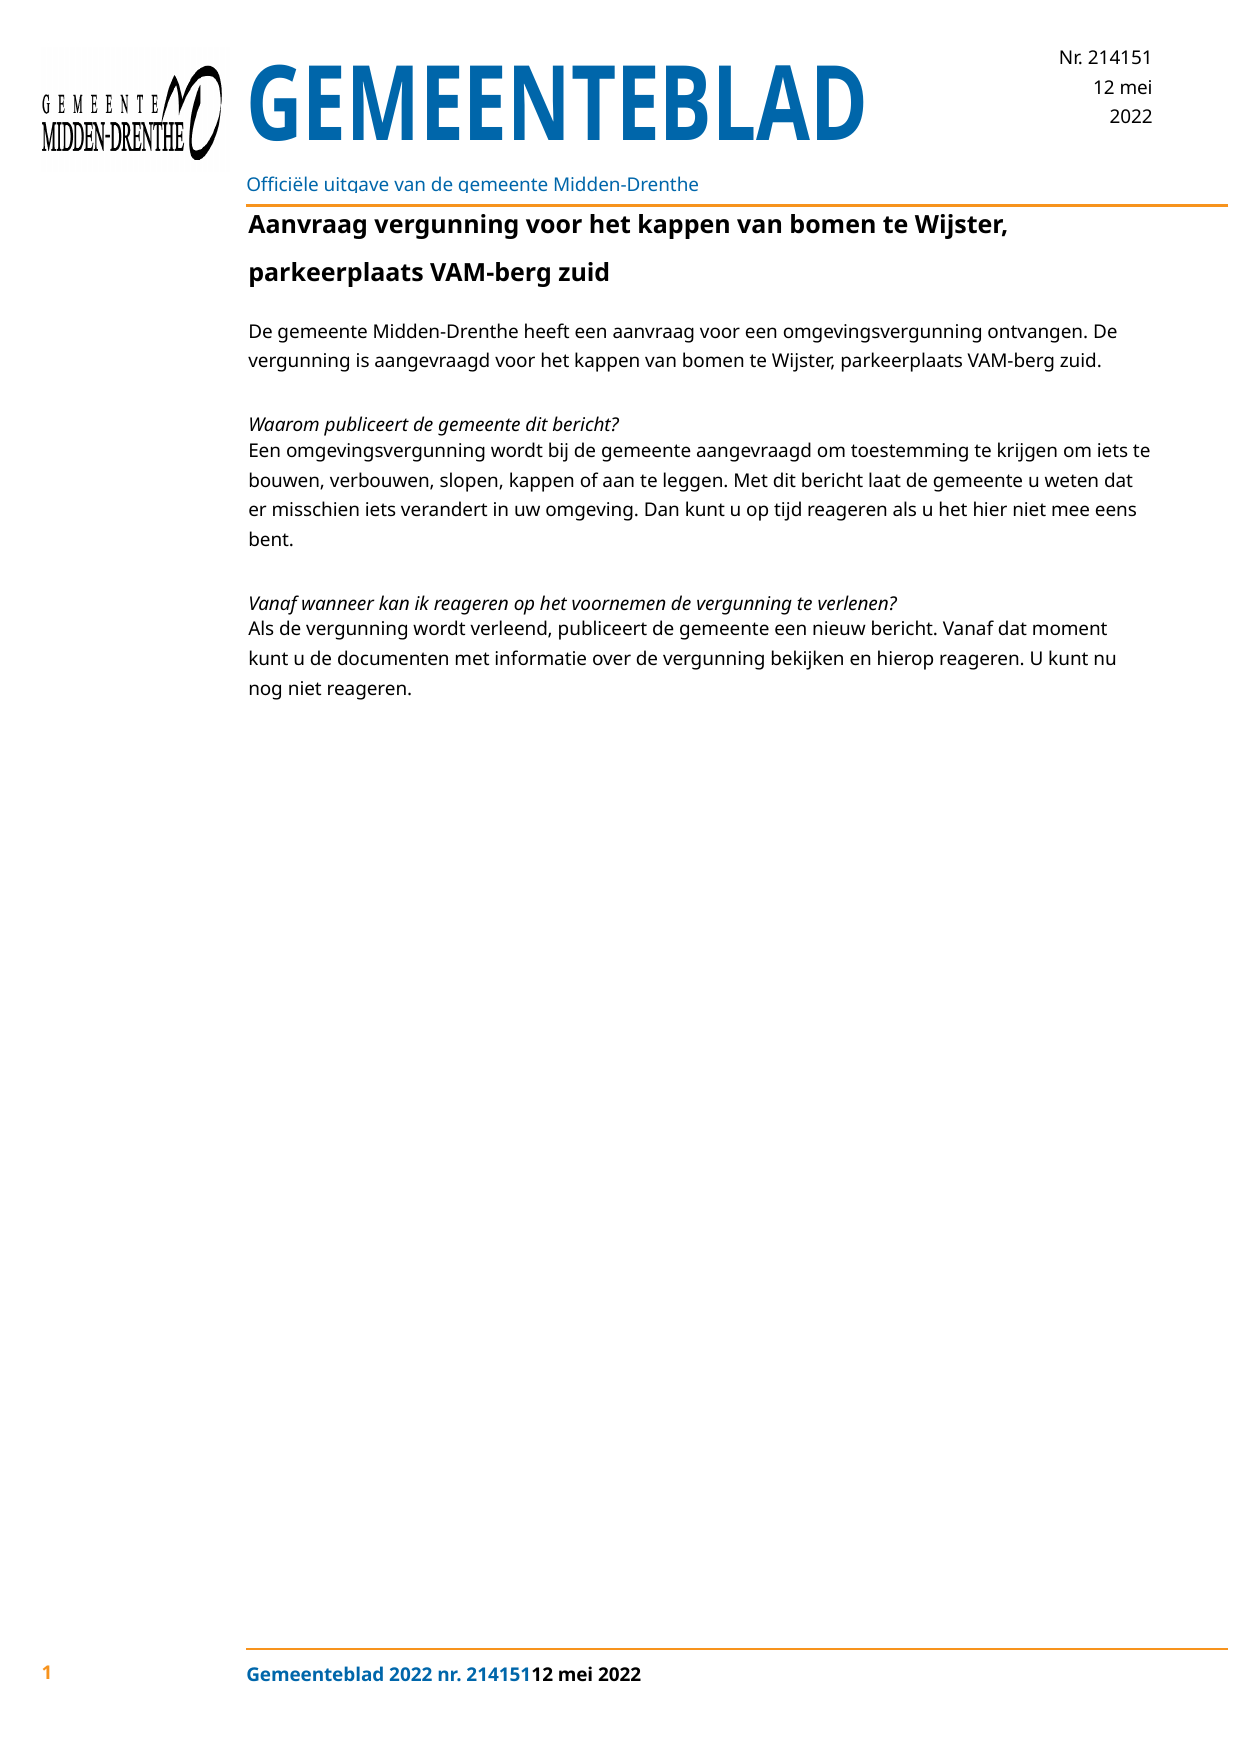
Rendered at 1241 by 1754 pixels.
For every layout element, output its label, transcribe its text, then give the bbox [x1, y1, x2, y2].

text Aanvraag vergunning voor het kappen van bomen te Wijster, parkeerplaats VAM-berg zuid [248, 207, 1152, 288]
text De gemeente Midden-Drenthe heeft een aanvraag voor een omgevingsvergunning ontvangen. De vergunning is aangevraagd voor het kappen van bomen te Wijster, parkeerplaats VAM-berg zuid. [248, 318, 1152, 373]
text Waarom publiceert de gemeente dit bericht? [248, 411, 1152, 437]
picture [41, 47, 231, 172]
text Een omgevingsvergunning wordt bij de gemeente aangevraagd om toestemming te krijgen om iets te bouwen, verbouwen, slopen, kappen of aan te leggen. Met dit bericht laat de gemeente u weten dat er misschien iets verandert in uw omgeving. Dan kunt u op tijd reageren als u het hier niet mee eens bent. [248, 437, 1152, 552]
text Vanaf wanneer kan ik reageren op het voornemen de vergunning te verlenen? [248, 590, 1152, 616]
text Als de vergunning wordt verleend, publiceert de gemeente een nieuw bericht. Vanaf dat moment kunt u de documenten met informatie over de vergunning bekijken en hierop reageren. U kunt nu nog niet reageren. [248, 616, 1152, 701]
